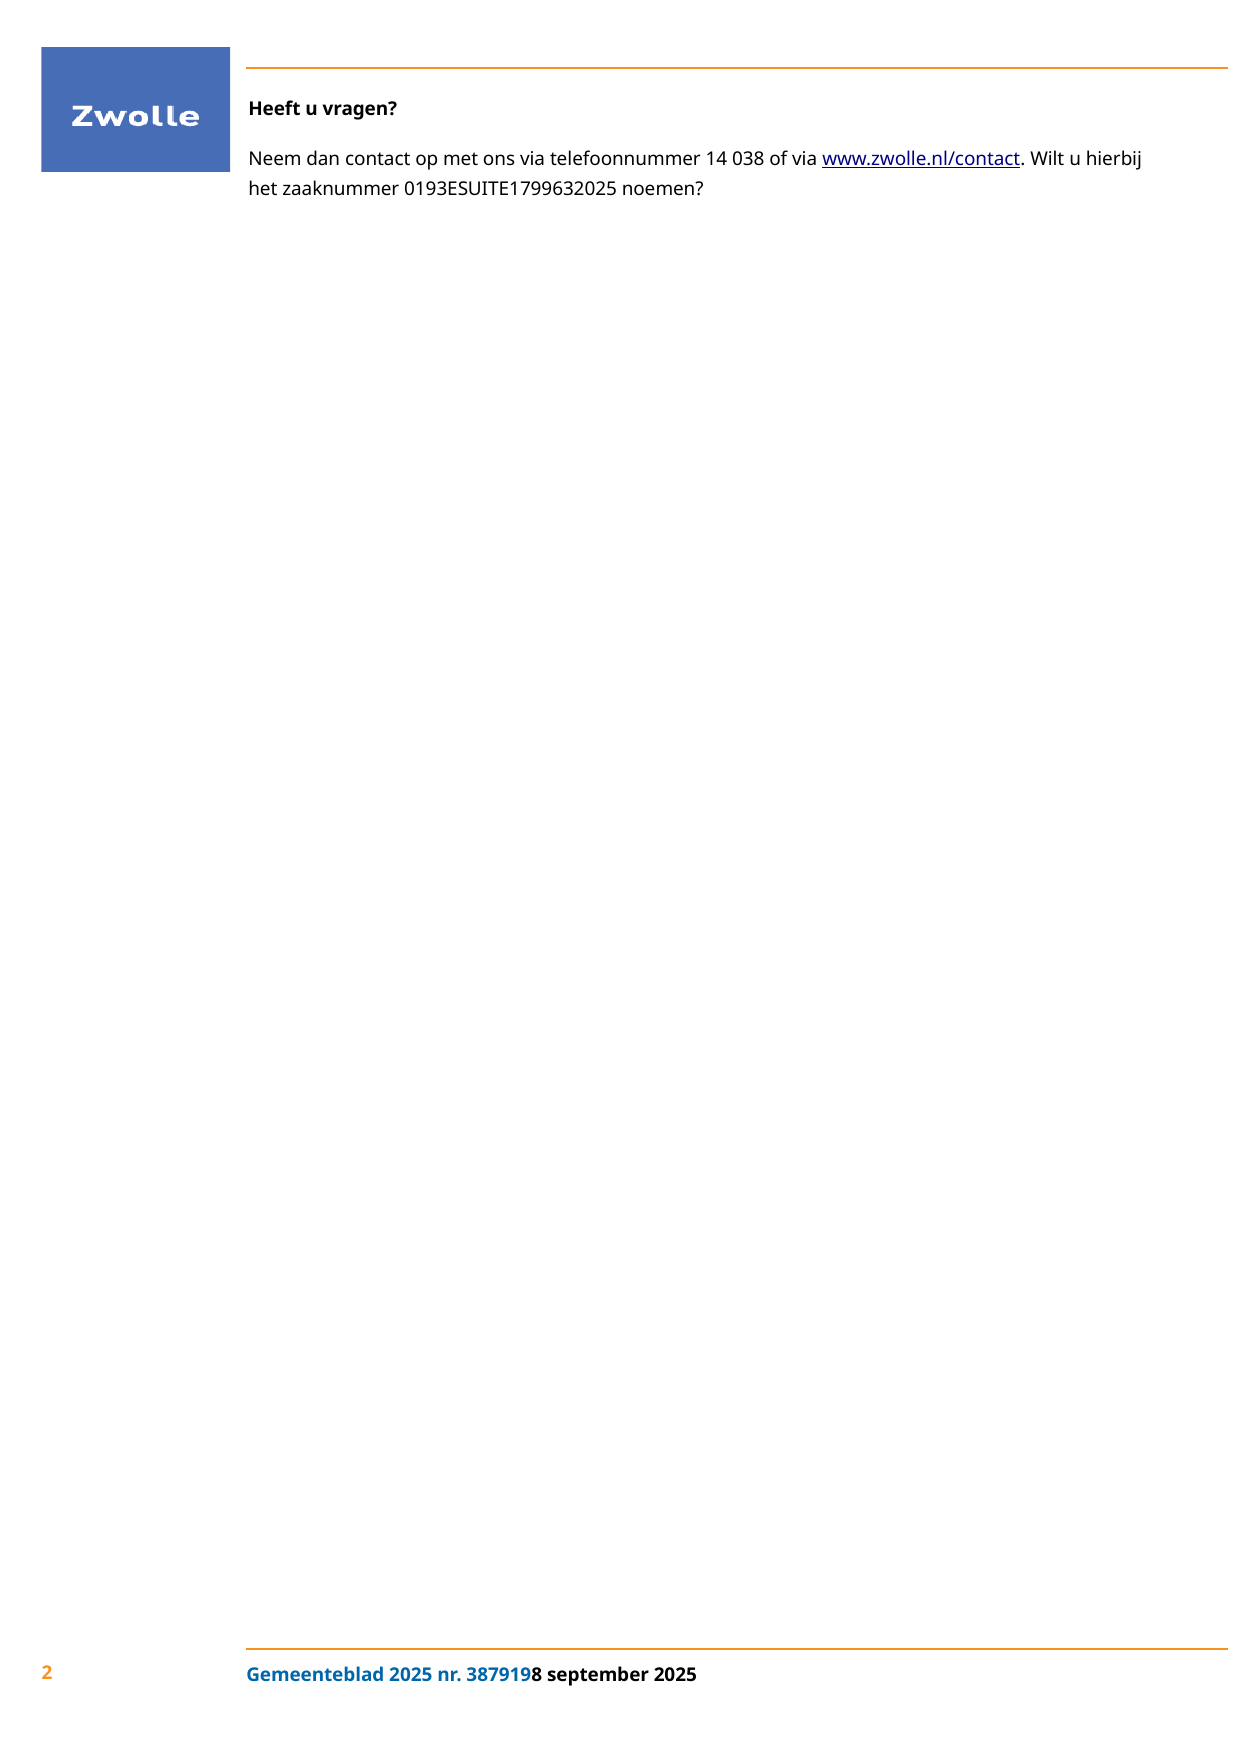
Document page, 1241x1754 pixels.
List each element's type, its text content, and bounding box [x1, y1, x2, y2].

text Neem dan contact op met ons via telefoonnummer 14 038 of via www.zwolle.nl/contact. Wilt u hierbij het zaaknummer 0193ESUITE1799632025 noemen? [248, 145, 1152, 201]
text Heeft u vragen? [248, 95, 1152, 121]
picture [41, 47, 231, 172]
